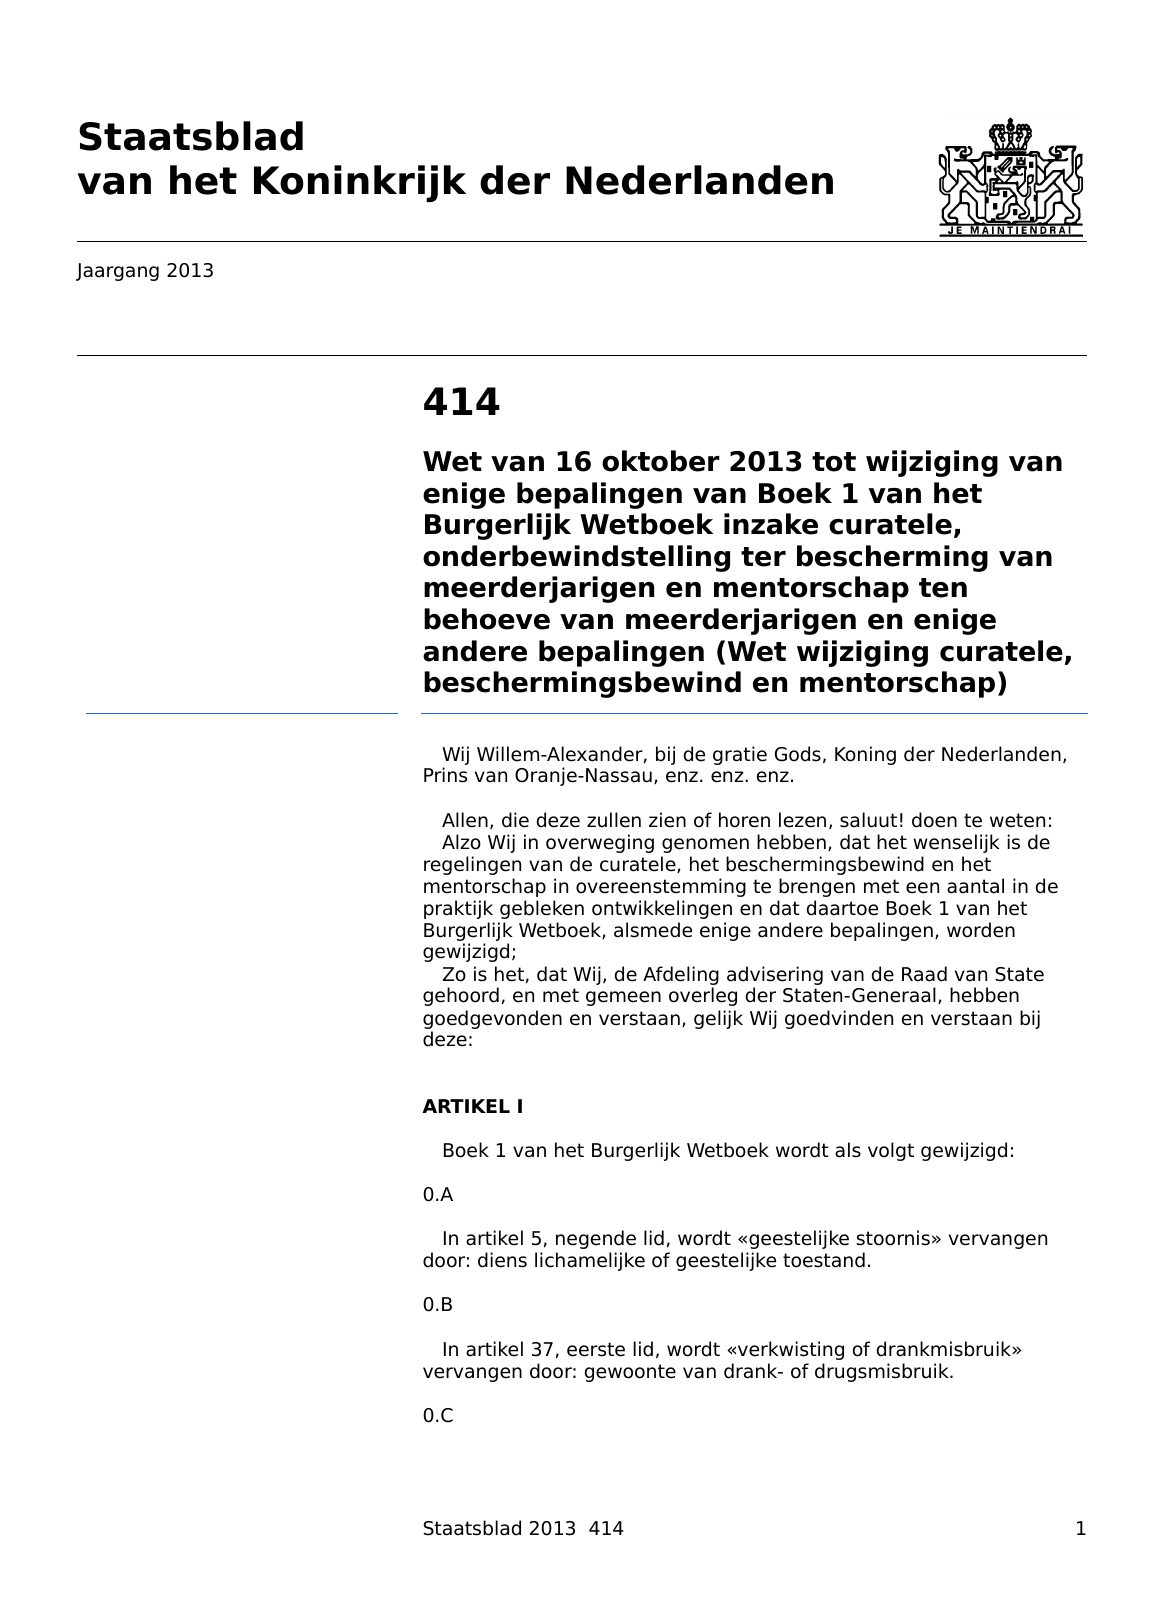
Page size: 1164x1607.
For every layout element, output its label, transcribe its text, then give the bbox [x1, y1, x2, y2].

text Boek 1 van het Burgerlijk Wetboek wordt als volgt gewijzigd: [422, 1140, 1087, 1162]
text Allen, die deze zullen zien of horen lezen, saluut! doen te weten: [422, 809, 1087, 832]
text In artikel 5, negende lid, wordt «geestelijke stoornis» vervangen door: diens lichamelijke of geestelijke toestand. [422, 1228, 1087, 1272]
text 0.B [422, 1294, 1087, 1316]
text 0.C [422, 1405, 1087, 1427]
subtitle 414 [422, 381, 1087, 424]
text 0.A [422, 1184, 1087, 1206]
text In artikel 37, eerste lid, wordt «verkwisting of drankmisbruik» vervangen door: gewoonte van drank- of drugsmisbruik. [422, 1338, 1087, 1382]
text Zo is het, dat Wij, de Afdeling advisering van de Raad van State gehoord, en met gemeen overleg der Staten-Generaal, hebben goedgevonden en verstaan, gelijk Wij goedvinden en verstaan bij deze: [422, 963, 1087, 1051]
text Wet van 16 oktober 2013 tot wijziging van enige bepalingen van Boek 1 van het Burgerlijk Wetboek inzake curatele, onderbewindstelling ter bescherming van meerderjarigen en mentorschap ten behoeve van meerderjarigen en enige andere bepalingen (Wet wijziging curatele, beschermingsbewind en mentorschap) [422, 447, 1087, 699]
table_header [886, 100, 1087, 241]
table_cell Jaargang 2013 [77, 242, 1087, 355]
subtitle ARTIKEL I [422, 1096, 1087, 1118]
table_header Staatsblad van het Koninkrijk der Nederlanden [77, 100, 886, 241]
picture [936, 115, 1087, 240]
text Alzo Wij in overweging genomen hebben, dat het wenselijk is de regelingen van de curatele, het beschermingsbewind en het mentorschap in overeenstemming te brengen met een aantal in de praktijk gebleken ontwikkelingen en dat daartoe Boek 1 van het Burgerlijk Wetboek, alsmede enige andere bepalingen, worden gewijzigd; [422, 832, 1087, 963]
text Wij Willem-Alexander, bij de gratie Gods, Koning der Nederlanden, Prins van Oranje-Nassau, enz. enz. enz. [422, 743, 1087, 787]
